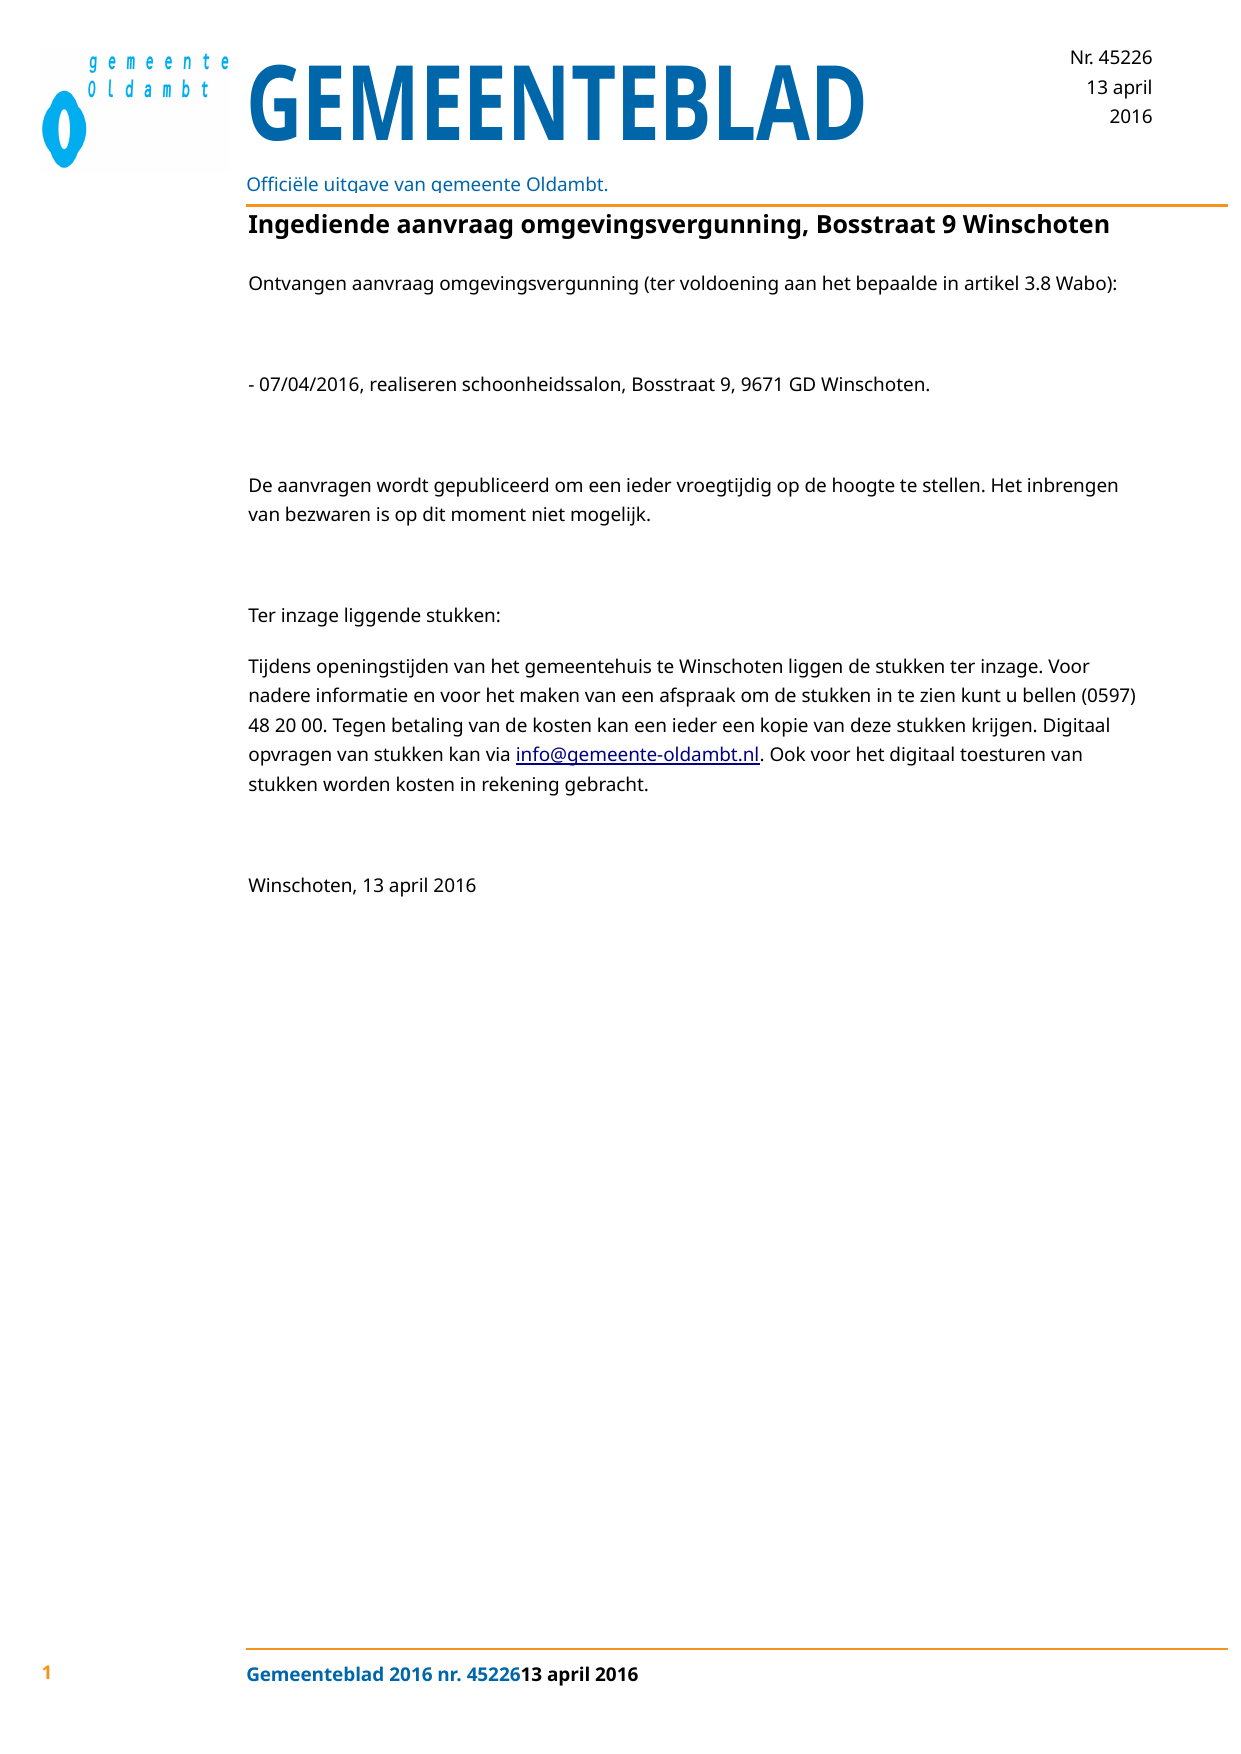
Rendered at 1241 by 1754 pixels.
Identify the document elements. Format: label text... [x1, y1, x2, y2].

text Ter inzage liggende stukken: [248, 602, 1152, 628]
text - 07/04/2016, realiseren schoonheidssalon, Bosstraat 9, 9671 GD Winschoten. [248, 371, 1152, 397]
text Ingediende aanvraag omgevingsvergunning, Bosstraat 9 Winschoten [248, 207, 1152, 241]
text Ontvangen aanvraag omgevingsvergunning (ter voldoening aan het bepaalde in artikel 3.8 Wabo): [248, 270, 1152, 296]
picture [41, 47, 231, 172]
text Winschoten, 13 april 2016 [248, 872, 1152, 898]
text Tijdens openingstijden van het gemeentehuis te Winschoten liggen de stukken ter inzage. Voor nadere informatie en voor het maken van een afspraak om de stukken in te zien kunt u bellen (0597) 48 20 00. Tegen betaling van de kosten kan een ieder een kopie van deze stukken krijgen. Digitaal opvragen van stukken kan via info@gemeente-oldambt.nl. Ook voor het digitaal toesturen van stukken worden kosten in rekening gebracht. [248, 653, 1152, 797]
text De aanvragen wordt gepubliceerd om een ieder vroegtijdig op de hoogte te stellen. Het inbrengen van bezwaren is op dit moment niet mogelijk. [248, 472, 1152, 527]
